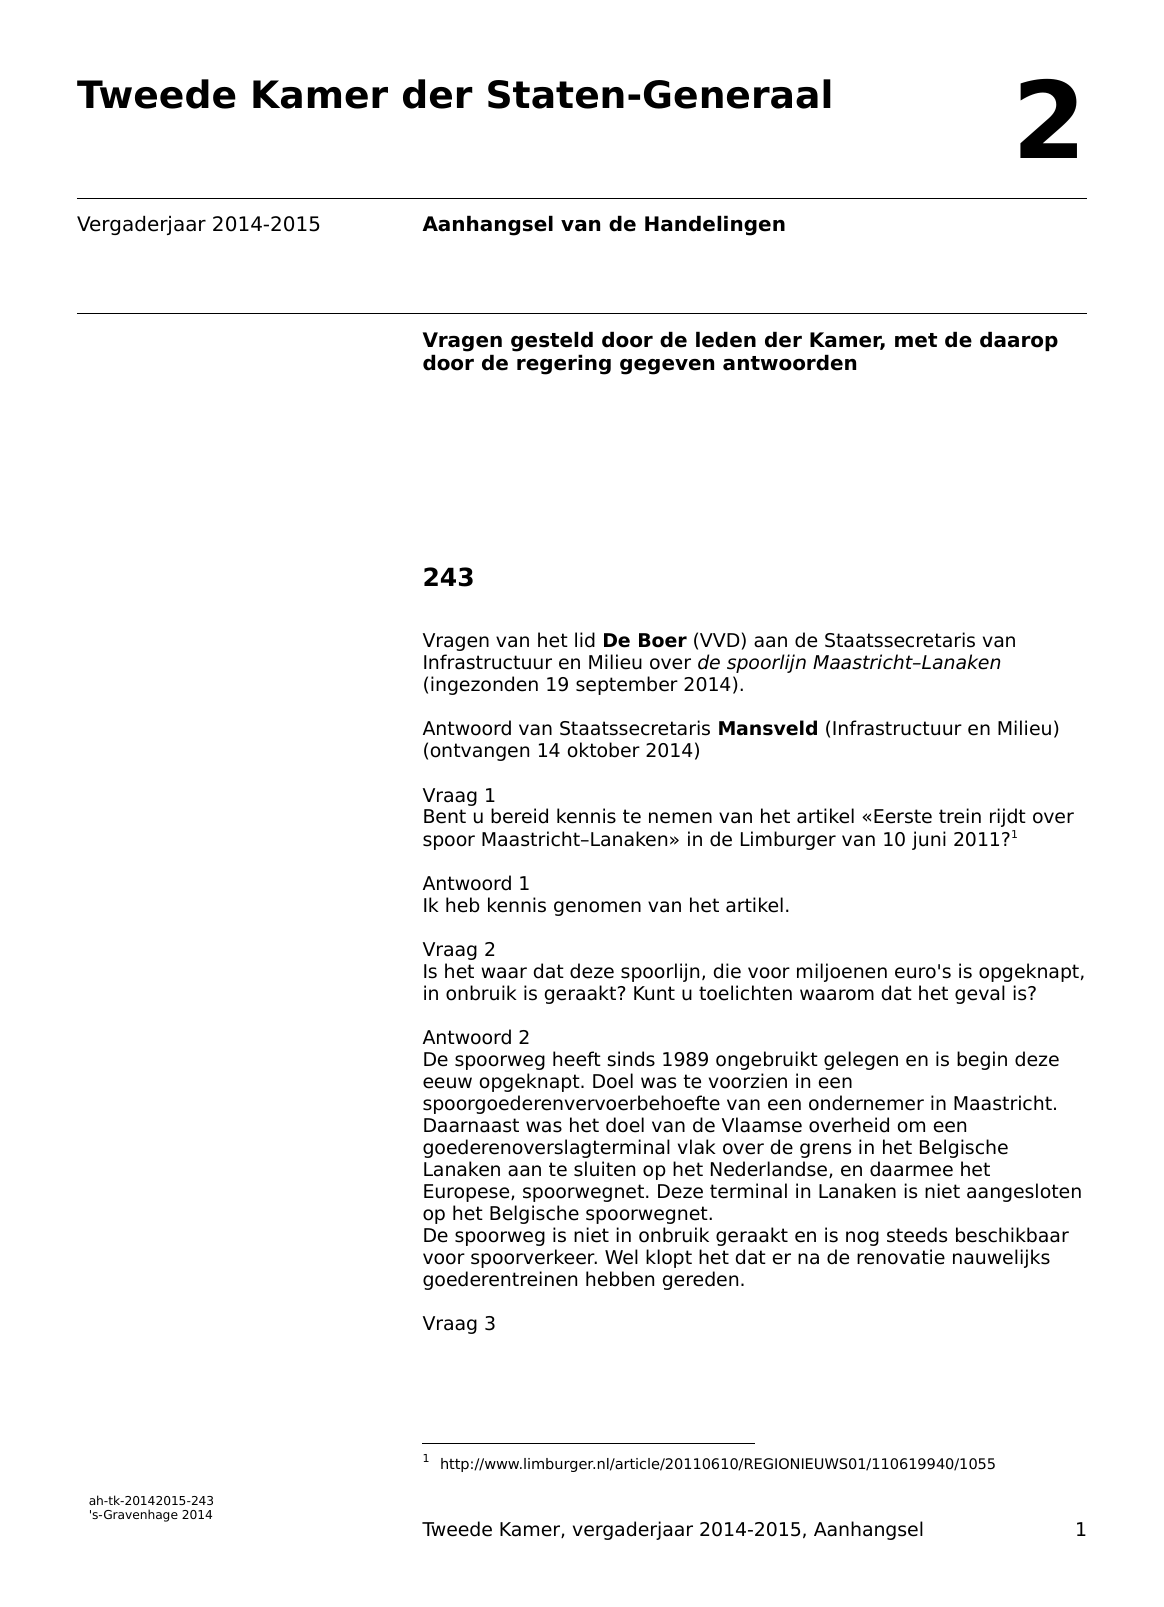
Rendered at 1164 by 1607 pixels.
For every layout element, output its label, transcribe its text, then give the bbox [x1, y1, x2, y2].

text 's-Gravenhage 2014 [88, 1508, 323, 1522]
text Is het waar dat deze spoorlijn, die voor miljoenen euro's is opgeknapt, in onbruik is geraakt? Kunt u toelichten waarom dat het geval is? [422, 961, 1087, 1005]
text Ik heb kennis genomen van het artikel. [422, 894, 1087, 917]
text ah-tk-20142015-243 [88, 1494, 323, 1508]
text Vraag 3 [422, 1313, 1087, 1335]
table_cell Vergaderjaar 2014-2015 [77, 199, 422, 313]
table_cell Aanhangsel van de Handelingen [422, 199, 1087, 313]
text Vraag 1 [422, 784, 1087, 806]
table_header 2 [886, 59, 1087, 198]
text Vragen van het lid De Boer (VVD) aan de Staatssecretaris van Infrastructuur en Milieu over de spoorlijn Maastricht–Lanaken (ingezonden 19 september 2014). [422, 630, 1087, 696]
text De spoorweg is niet in onbruik geraakt en is nog steeds beschikbaar voor spoorverkeer. Wel klopt het dat er na de renovatie nauwelijks goederentreinen hebben gereden. [422, 1225, 1087, 1291]
text Antwoord van Staatssecretaris Mansveld (Infrastructuur en Milieu) (ontvangen 14 oktober 2014) [422, 718, 1087, 762]
text http://www.limburger.nl/article/20110610/REGIONIEUWS01/110619940/1055 [422, 1452, 1087, 1474]
text Antwoord 1 [422, 873, 1087, 894]
text De spoorweg heeft sinds 1989 ongebruikt gelegen en is begin deze eeuw opgeknapt. Doel was te voorzien in een spoorgoederenvervoerbehoefte van een ondernemer in Maastricht. Daarnaast was het doel van de Vlaamse overheid om een goederenoverslagterminal vlak over de grens in het Belgische Lanaken aan te sluiten op het Nederlandse, en daarmee het Europese, spoorwegnet. Deze terminal in Lanaken is niet aangesloten op het Belgische spoorwegnet. [422, 1049, 1087, 1225]
table_cell Vragen gesteld door de leden der Kamer, met de daarop door de regering gegeven antwoorden [422, 314, 1087, 375]
text Antwoord 2 [422, 1027, 1087, 1049]
text Bent u bereid kennis te nemen van het artikel «Eerste trein rijdt over spoor Maastricht–Lanaken» in de Limburger van 10 juni 2011? [422, 806, 1087, 850]
text Vraag 2 [422, 939, 1087, 961]
text 243 [422, 563, 1087, 592]
table_header Tweede Kamer der Staten-Generaal [77, 59, 886, 198]
table_cell [77, 314, 422, 375]
